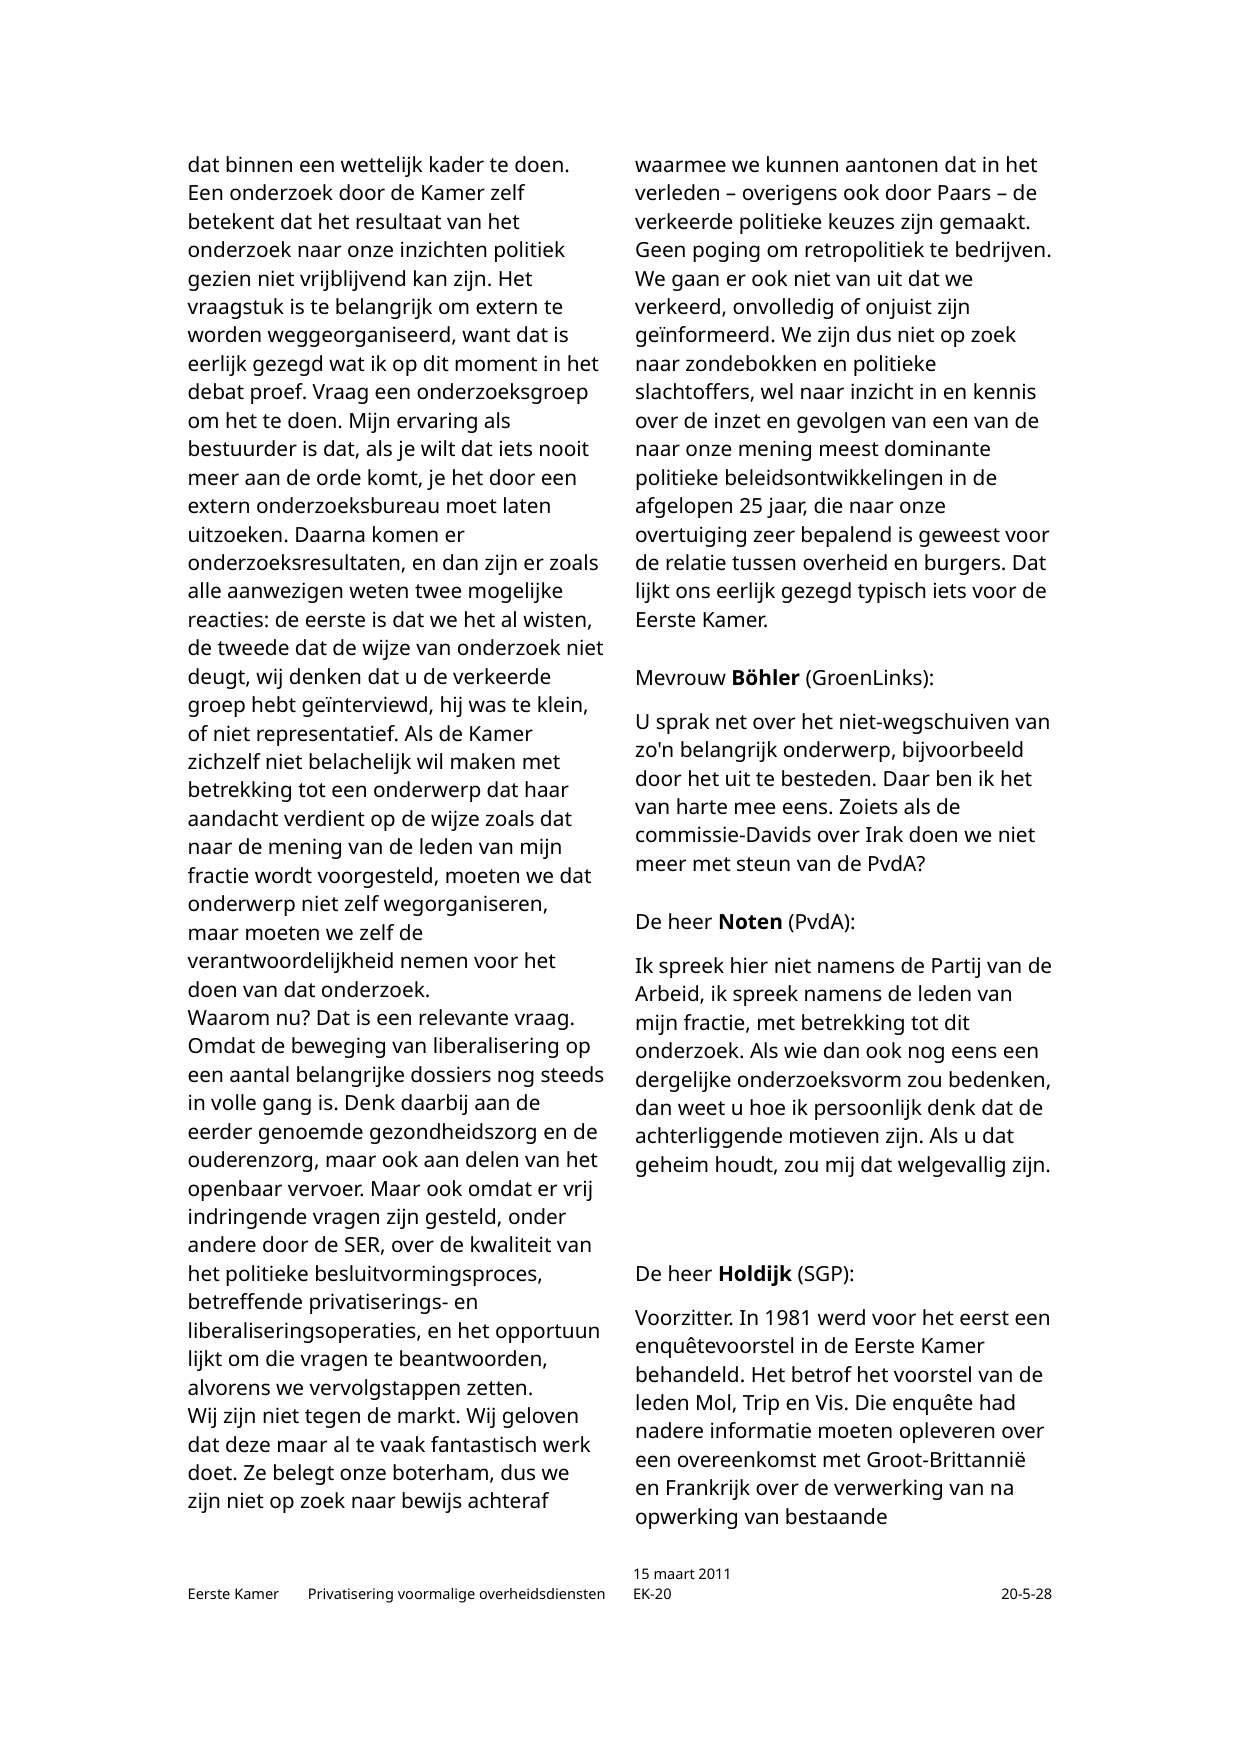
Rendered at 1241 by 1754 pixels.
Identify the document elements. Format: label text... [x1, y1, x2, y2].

text De heer Holdijk (SGP): [635, 1259, 1053, 1288]
text De heer Noten (PvdA): [635, 907, 1053, 936]
text Voorzitter. In 1981 werd voor het eerst een enquêtevoorstel in de Eerste Kamer behandeld. Het betrof het voorstel van de leden Mol, Trip en Vis. Die enquête had nadere informatie moeten opleveren over een overeenkomst met Groot-Brittannië en Frankrijk over de verwerking van na opwerking van bestaande [635, 1303, 1053, 1530]
text dat binnen een wettelijk kader te doen. [187, 150, 605, 178]
text Wij zijn niet tegen de markt. Wij geloven dat deze maar al te vaak fantastisch werk doet. Ze belegt onze boterham, dus we zijn niet op zoek naar bewijs achteraf [187, 1401, 605, 1515]
text U sprak net over het niet-wegschuiven van zo'n belangrijk onderwerp, bijvoorbeeld door het uit te besteden. Daar ben ik het van harte mee eens. Zoiets als de commissie-Davids over Irak doen we niet meer met steun van de PvdA? [635, 707, 1053, 877]
text Waarom nu? Dat is een relevante vraag. Omdat de beweging van liberalisering op een aantal belangrijke dossiers nog steeds in volle gang is. Denk daarbij aan de eerder genoemde gezondheidszorg en de ouderenzorg, maar ook aan delen van het openbaar vervoer. Maar ook omdat er vrij indringende vragen zijn gesteld, onder andere door de SER, over de kwaliteit van het politieke besluitvormingsproces, betreffende privatiserings- en liberaliseringsoperaties, en het opportuun lijkt om die vragen te beantwoorden, alvorens we vervolgstappen zetten. [187, 1003, 605, 1401]
text Mevrouw Böhler (GroenLinks): [635, 663, 1053, 692]
text  [635, 1208, 1053, 1237]
text Een onderzoek door de Kamer zelf betekent dat het resultaat van het onderzoek naar onze inzichten politiek gezien niet vrijblijvend kan zijn. Het vraagstuk is te belangrijk om extern te worden weggeorganiseerd, want dat is eerlijk gezegd wat ik op dit moment in het debat proef. Vraag een onderzoeksgroep om het te doen. Mijn ervaring als bestuurder is dat, als je wilt dat iets nooit meer aan de orde komt, je het door een extern onderzoeksbureau moet laten uitzoeken. Daarna komen er onderzoeksresultaten, en dan zijn er zoals alle aanwezigen weten twee mogelijke reacties: de eerste is dat we het al wisten, de tweede dat de wijze van onderzoek niet deugt, wij denken dat u de verkeerde groep hebt geïnterviewd, hij was te klein, of niet representatief. Als de Kamer zichzelf niet belachelijk wil maken met betrekking tot een onderwerp dat haar aandacht verdient op de wijze zoals dat naar de mening van de leden van mijn fractie wordt voorgesteld, moeten we dat onderwerp niet zelf wegorganiseren, maar moeten we zelf de verantwoordelijkheid nemen voor het doen van dat onderzoek. [187, 178, 605, 1003]
text Ik spreek hier niet namens de Partij van de Arbeid, ik spreek namens de leden van mijn fractie, met betrekking tot dit onderzoek. Als wie dan ook nog eens een dergelijke onderzoeksvorm zou bedenken, dan weet u hoe ik persoonlijk denk dat de achterliggende motieven zijn. Als u dat geheim houdt, zou mij dat welgevallig zijn. [635, 951, 1053, 1178]
text waarmee we kunnen aantonen dat in het verleden – overigens ook door Paars – de verkeerde politieke keuzes zijn gemaakt. Geen poging om retropolitiek te bedrijven. We gaan er ook niet van uit dat we verkeerd, onvolledig of onjuist zijn geïnformeerd. We zijn dus niet op zoek naar zondebokken en politieke slachtoffers, wel naar inzicht in en kennis over de inzet en gevolgen van een van de naar onze mening meest dominante politieke beleidsontwikkelingen in de afgelopen 25 jaar, die naar onze overtuiging zeer bepalend is geweest voor de relatie tussen overheid en burgers. Dat lijkt ons eerlijk gezegd typisch iets voor de Eerste Kamer. [635, 150, 1053, 633]
